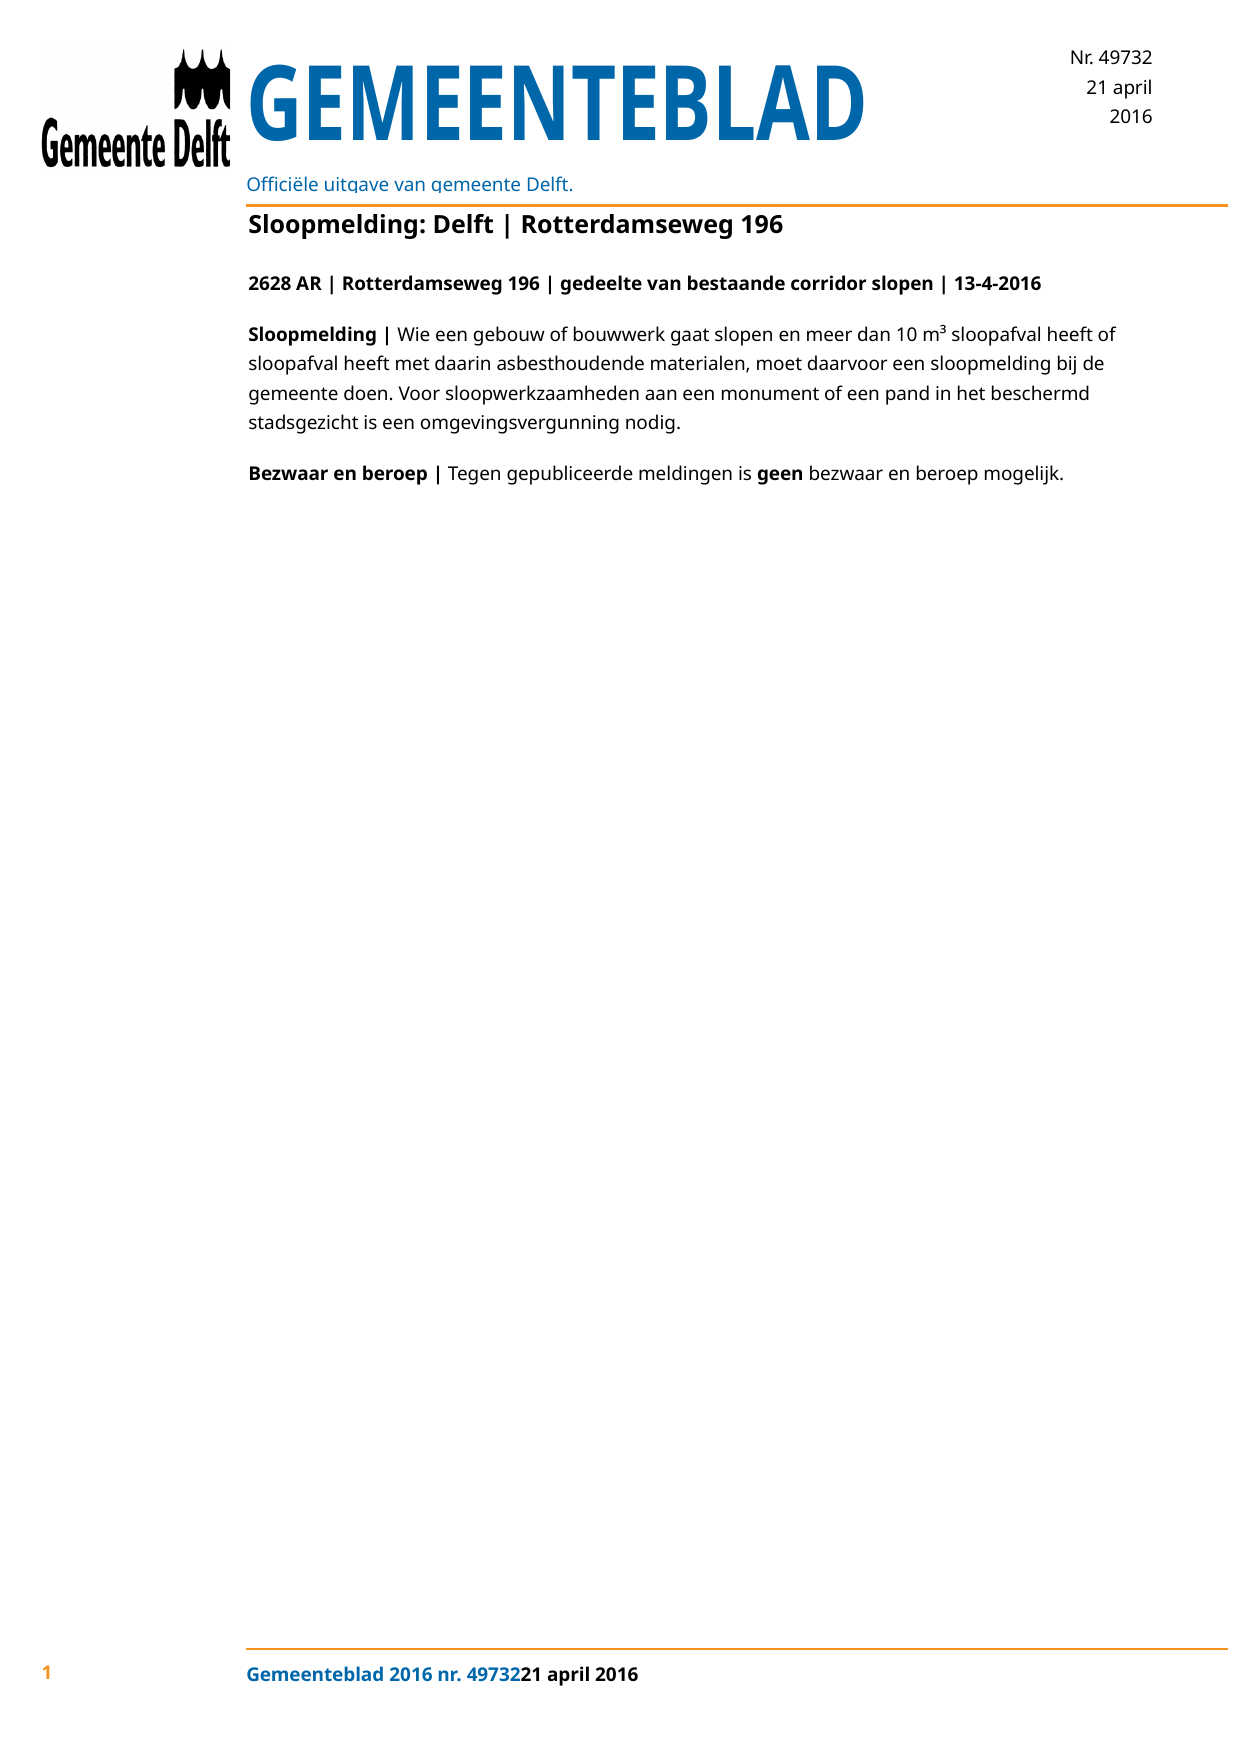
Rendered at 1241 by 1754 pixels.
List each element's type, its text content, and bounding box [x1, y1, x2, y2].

text Bezwaar en beroep | Tegen gepubliceerde meldingen is geen bezwaar en beroep mogelijk. [248, 460, 1152, 486]
text 2628 AR | Rotterdamseweg 196 | gedeelte van bestaande corridor slopen | 13-4-2016 [248, 270, 1152, 296]
text Sloopmelding: Delft | Rotterdamseweg 196 [248, 207, 1152, 241]
text Sloopmelding | Wie een gebouw of bouwwerk gaat slopen en meer dan 10 m³ sloopafval heeft of sloopafval heeft met daarin asbesthoudende materialen, moet daarvoor een sloopmelding bij de gemeente doen. Voor sloopwerkzaamheden aan een monument of een pand in het beschermd stadsgezicht is een omgevingsvergunning nodig. [248, 321, 1152, 435]
picture [41, 47, 231, 172]
